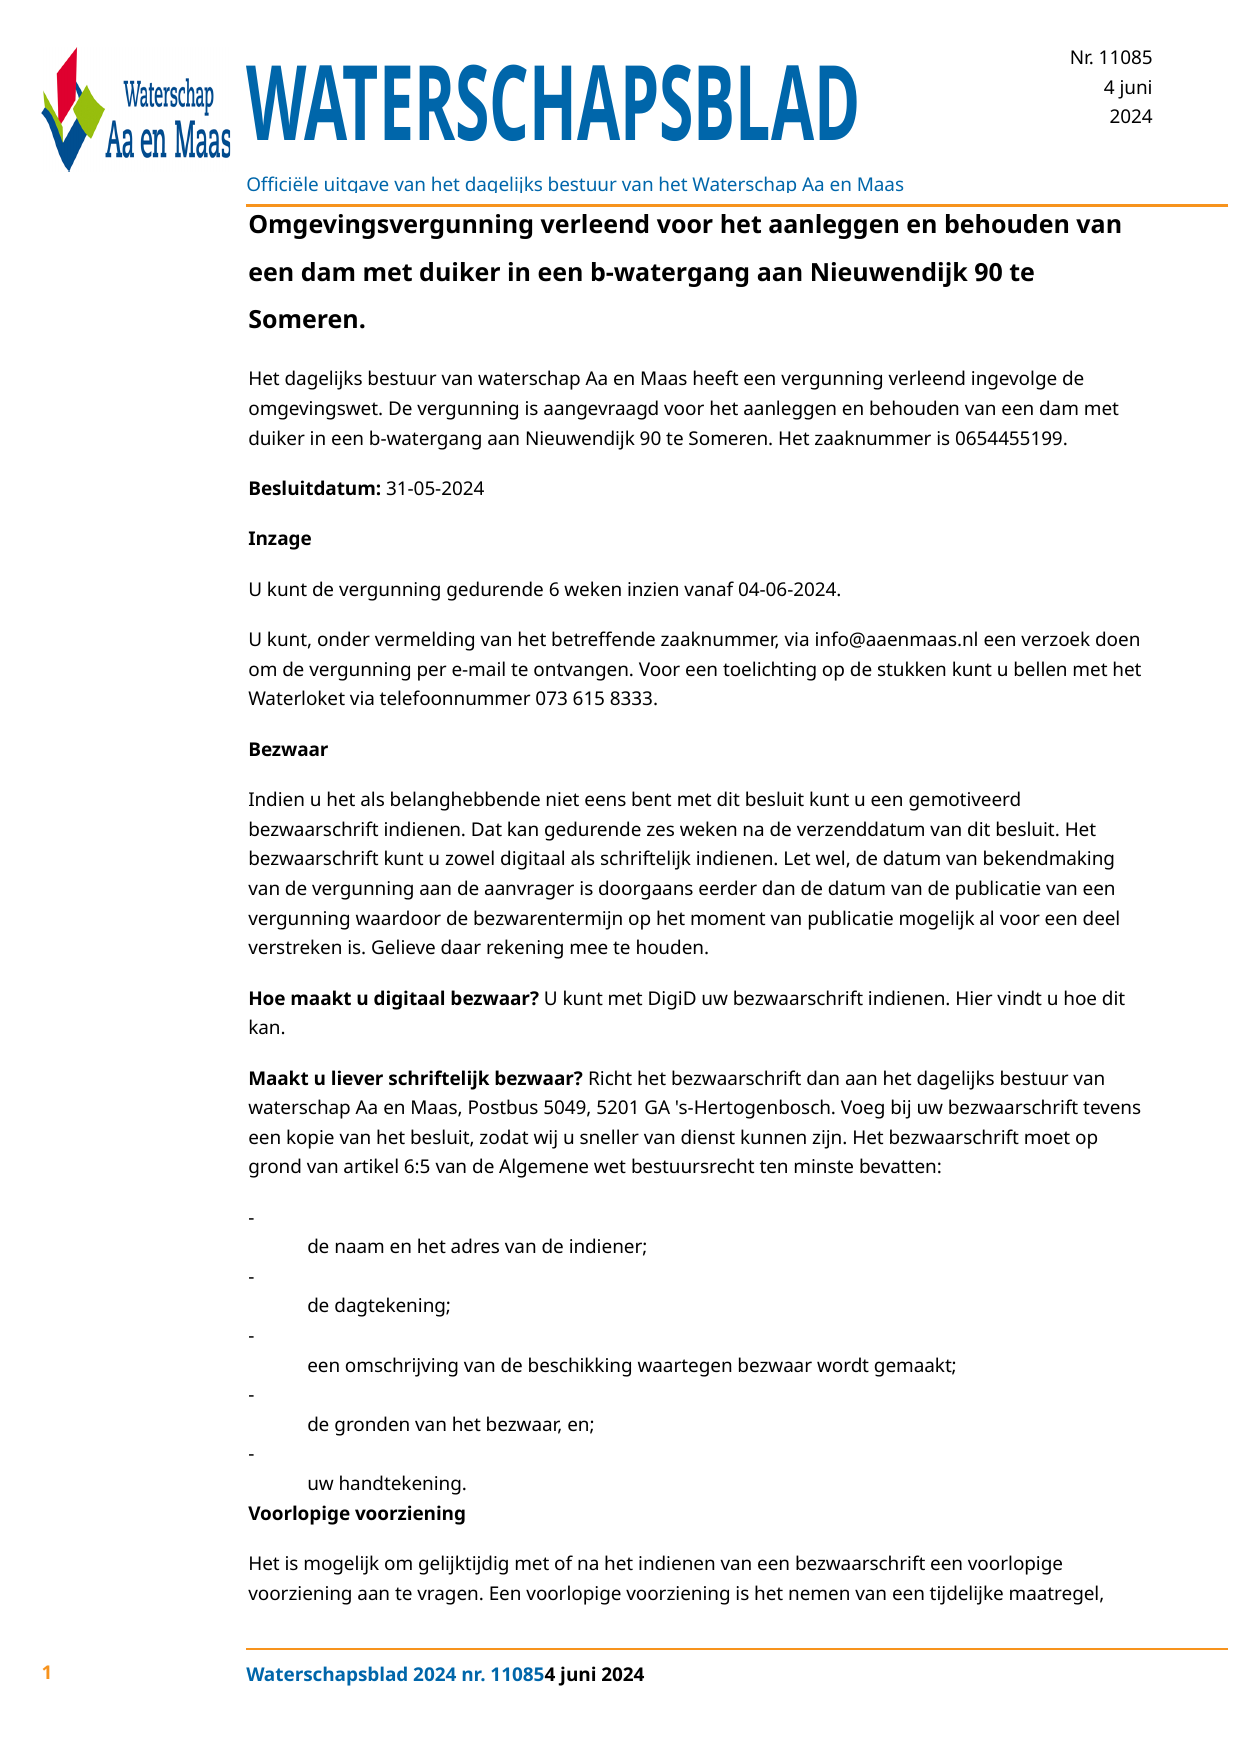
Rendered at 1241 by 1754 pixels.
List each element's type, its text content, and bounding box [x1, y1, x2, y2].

text Het is mogelijk om gelijktijdig met of na het indienen van een bezwaarschrift een voorlopige voorziening aan te vragen. Een voorlopige voorziening is het nemen van een tijdelijke maatregel, [248, 1550, 1152, 1605]
list de naam en het adres van de indiener; [248, 1233, 1152, 1259]
text Omgevingsvergunning verleend voor het aanleggen en behouden van een dam met duiker in een b-watergang aan Nieuwendijk 90 te Someren. [248, 207, 1152, 336]
list de gronden van het bezwaar, en; [248, 1411, 1152, 1437]
list de dagtekening; [248, 1293, 1152, 1318]
list een omschrijving van de beschikking waartegen bezwaar wordt gemaakt; [248, 1352, 1152, 1377]
text U kunt de vergunning gedurende 6 weken inzien vanaf 04-06-2024. [248, 576, 1152, 602]
picture [41, 47, 231, 172]
text Hoe maakt u digitaal bezwaar? U kunt met DigiD uw bezwaarschrift indienen. Hier vindt u hoe dit kan. [248, 985, 1152, 1040]
text Besluitdatum: 31-05-2024 [248, 475, 1152, 501]
text Maakt u liever schriftelijk bezwaar? Richt het bezwaarschrift dan aan het dagelijks bestuur van waterschap Aa en Maas, Postbus 5049, 5201 GA 's-Hertogenbosch. Voeg bij uw bezwaarschrift tevens een kopie van het besluit, zodat wij u sneller van dienst kunnen zijn. Het bezwaarschrift moet op grond van artikel 6:5 van de Algemene wet bestuursrecht ten minste bevatten: [248, 1065, 1152, 1179]
text Het dagelijks bestuur van waterschap Aa en Maas heeft een vergunning verleend ingevolge de omgevingswet. De vergunning is aangevraagd voor het aanleggen en behouden van een dam met duiker in een b-watergang aan Nieuwendijk 90 te Someren. Het zaaknummer is 0654455199. [248, 366, 1152, 450]
text Inzage [248, 526, 1152, 551]
text U kunt, onder vermelding van het betreffende zaaknummer, via info@aaenmaas.nl een verzoek doen om de vergunning per e-mail te ontvangen. Voor een toelichting op de stukken kunt u bellen met het Waterloket via telefoonnummer 073 615 8333. [248, 626, 1152, 711]
text Bezwaar [248, 736, 1152, 762]
text Voorlopige voorziening [248, 1500, 1152, 1525]
list uw handtekening. [248, 1470, 1152, 1496]
text Indien u het als belanghebbende niet eens bent met dit besluit kunt u een gemotiveerd bezwaarschrift indienen. Dat kan gedurende zes weken na de verzenddatum van dit besluit. Het bezwaarschrift kunt u zowel digitaal als schriftelijk indienen. Let wel, de datum van bekendmaking van de vergunning aan de aanvrager is doorgaans eerder dan de datum van de publicatie van een vergunning waardoor de bezwarentermijn op het moment van publicatie mogelijk al voor een deel verstreken is. Gelieve daar rekening mee te houden. [248, 786, 1152, 960]
